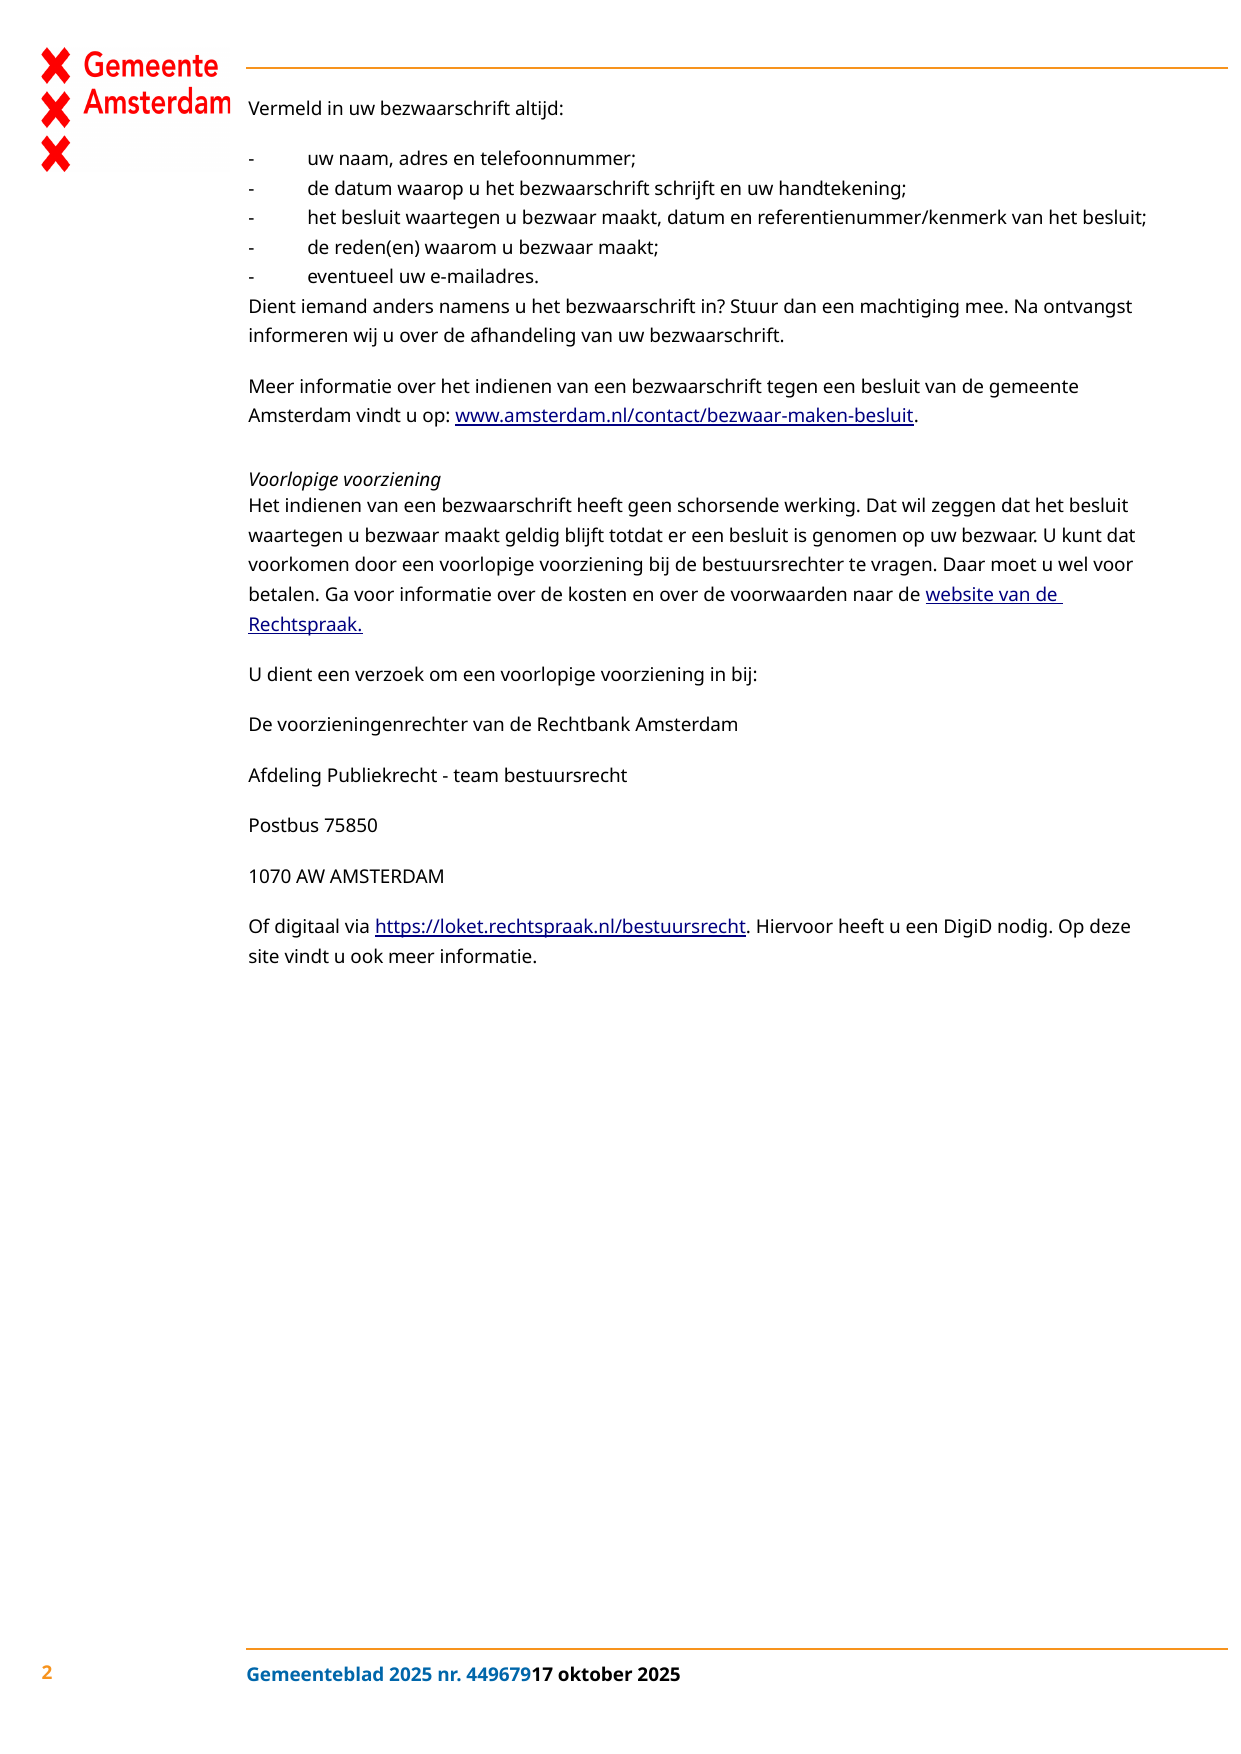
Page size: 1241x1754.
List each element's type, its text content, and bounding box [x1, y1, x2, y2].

list eventueel uw e-mailadres. [248, 263, 1152, 289]
text 1070 AW AMSTERDAM [248, 863, 1152, 888]
text Dient iemand anders namens u het bezwaarschrift in? Stuur dan een machtiging mee. Na ontvangst informeren wij u over de afhandeling van uw bezwaarschrift. [248, 293, 1152, 348]
text Het indienen van een bezwaarschrift heeft geen schorsende werking. Dat wil zeggen dat het besluit waartegen u bezwaar maakt geldig blijft totdat er een besluit is genomen op uw bezwaar. U kunt dat voorkomen door een voorlopige voorziening bij de bestuursrechter te vragen. Daar moet u wel voor betalen. Ga voor informatie over de kosten en over de voorwaarden naar de website van de Rechtspraak. [248, 492, 1152, 636]
list de reden(en) waarom u bezwaar maakt; [248, 234, 1152, 260]
text Voorlopige voorziening [248, 467, 1152, 492]
text Afdeling Publiekrecht - team bestuursrecht [248, 762, 1152, 788]
text Meer informatie over het indienen van een bezwaarschrift tegen een besluit van de gemeente Amsterdam vindt u op: www.amsterdam.nl/contact/bezwaar-maken-besluit. [248, 373, 1152, 428]
text U dient een verzoek om een voorlopige voorziening in bij: [248, 661, 1152, 687]
text Postbus 75850 [248, 812, 1152, 838]
text De voorzieningenrechter van de Rechtbank Amsterdam [248, 712, 1152, 737]
list de datum waarop u het bezwaarschrift schrijft en uw handtekening; [248, 175, 1152, 201]
list uw naam, adres en telefoonnummer; [248, 145, 1152, 171]
text Of digitaal via https://loket.rechtspraak.nl/bestuursrecht. Hiervoor heeft u een DigiD nodig. Op deze site vindt u ook meer informatie. [248, 913, 1152, 968]
text Vermeld in uw bezwaarschrift altijd: [248, 95, 1152, 121]
picture [41, 47, 231, 172]
list het besluit waartegen u bezwaar maakt, datum en referentienummer/kenmerk van het besluit; [248, 204, 1152, 230]
